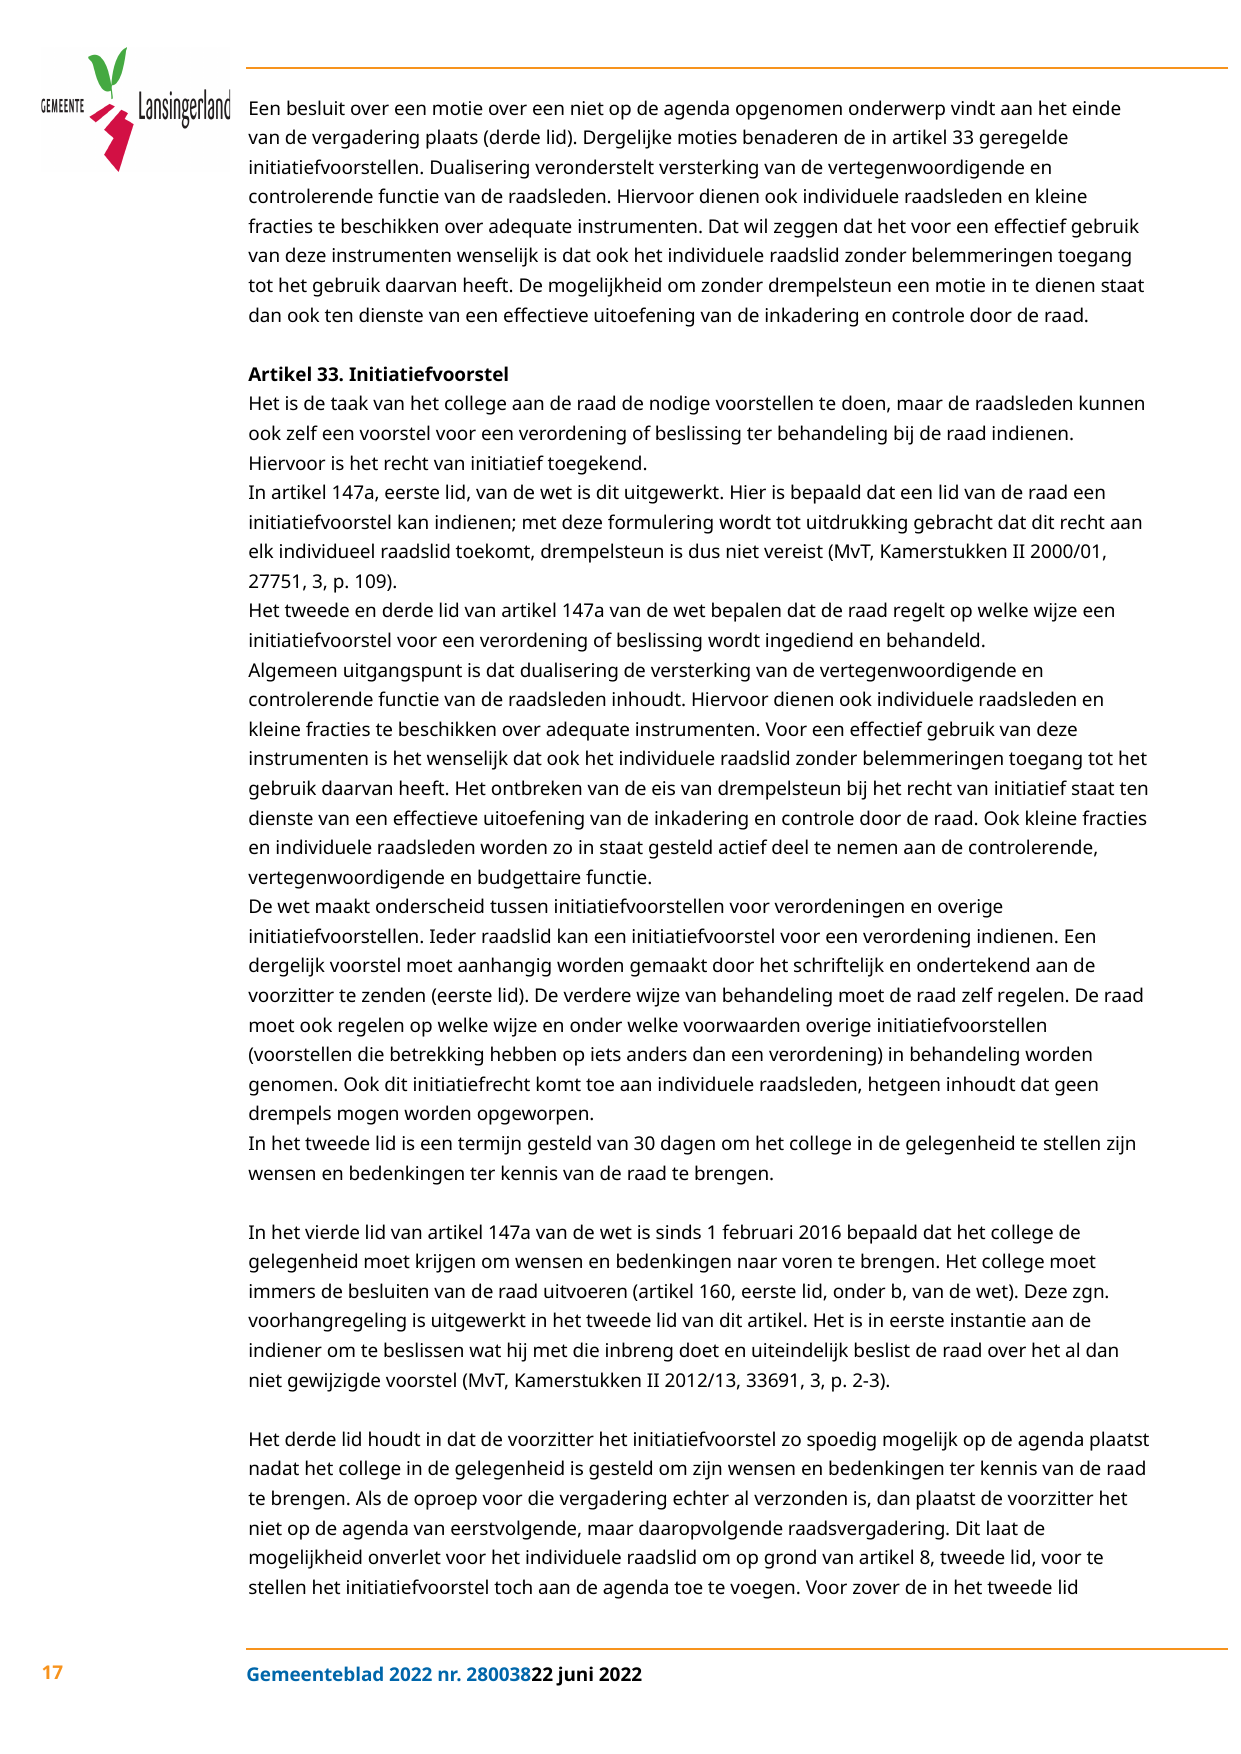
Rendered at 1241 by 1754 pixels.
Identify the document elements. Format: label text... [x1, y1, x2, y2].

picture [41, 47, 231, 172]
text Algemeen uitgangspunt is dat dualisering de versterking van de vertegenwoordigende en controlerende functie van de raadsleden inhoudt. Hiervoor dienen ook individuele raadsleden en kleine fracties te beschikken over adequate instrumenten. Voor een effectief gebruik van deze instrumenten is het wenselijk dat ook het individuele raadslid zonder belemmeringen toegang tot het gebruik daarvan heeft. Het ontbreken van de eis van drempelsteun bij het recht van initiatief staat ten dienste van een effectieve uitoefening van de inkadering en controle door de raad. Ook kleine fracties en individuele raadsleden worden zo in staat gesteld actief deel te nemen aan de controlerende, vertegenwoordigende en budgettaire functie. [248, 657, 1152, 890]
text Een besluit over een motie over een niet op de agenda opgenomen onderwerp vindt aan het einde van de vergadering plaats (derde lid). Dergelijke moties benaderen de in artikel 33 geregelde initiatiefvoorstellen. Dualisering veronderstelt versterking van de vertegenwoordigende en controlerende functie van de raadsleden. Hiervoor dienen ook individuele raadsleden en kleine fracties te beschikken over adequate instrumenten. Dat wil zeggen dat het voor een effectief gebruik van deze instrumenten wenselijk is dat ook het individuele raadslid zonder belemmeringen toegang tot het gebruik daarvan heeft. De mogelijkheid om zonder drempelsteun een motie in te dienen staat dan ook ten dienste van een effectieve uitoefening van de inkadering en controle door de raad. [248, 95, 1152, 328]
text In het vierde lid van artikel 147a van de wet is sinds 1 februari 2016 bepaald dat het college de gelegenheid moet krijgen om wensen en bedenkingen naar voren te brengen. Het college moet immers de besluiten van de raad uitvoeren (artikel 160, eerste lid, onder b, van de wet). Deze zgn. voorhangregeling is uitgewerkt in het tweede lid van dit artikel. Het is in eerste instantie aan de indiener om te beslissen wat hij met die inbreng doet en uiteindelijk beslist de raad over het al dan niet gewijzigde voorstel (MvT, Kamerstukken II 2012/13, 33691, 3, p. 2-3). [248, 1219, 1152, 1393]
text In artikel 147a, eerste lid, van de wet is dit uitgewerkt. Hier is bepaald dat een lid van de raad een initiatiefvoorstel kan indienen; met deze formulering wordt tot uitdrukking gebracht dat dit recht aan elk individueel raadslid toekomt, drempelsteun is dus niet vereist (MvT, Kamerstukken II 2000/01, 27751, 3, p. 109). [248, 479, 1152, 594]
text Het is de taak van het college aan de raad de nodige voorstellen te doen, maar de raadsleden kunnen ook zelf een voorstel voor een verordening of beslissing ter behandeling bij de raad indienen. Hiervoor is het recht van initiatief toegekend. [248, 391, 1152, 476]
text Het tweede en derde lid van artikel 147a van de wet bepalen dat de raad regelt op welke wijze een initiatiefvoorstel voor een verordening of beslissing wordt ingediend en behandeld. [248, 598, 1152, 653]
text De wet maakt onderscheid tussen initiatiefvoorstellen voor verordeningen en overige initiatiefvoorstellen. Ieder raadslid kan een initiatiefvoorstel voor een verordening indienen. Een dergelijk voorstel moet aanhangig worden gemaakt door het schriftelijk en ondertekend aan de voorzitter te zenden (eerste lid). De verdere wijze van behandeling moet de raad zelf regelen. De raad moet ook regelen op welke wijze en onder welke voorwaarden overige initiatiefvoorstellen (voorstellen die betrekking hebben op iets anders dan een verordening) in behandeling worden genomen. Ook dit initiatiefrecht komt toe aan individuele raadsleden, hetgeen inhoudt dat geen drempels mogen worden opgeworpen. [248, 893, 1152, 1126]
text In het tweede lid is een termijn gesteld van 30 dagen om het college in de gelegenheid te stellen zijn wensen en bedenkingen ter kennis van de raad te brengen. [248, 1130, 1152, 1186]
text Het derde lid houdt in dat de voorzitter het initiatiefvoorstel zo spoedig mogelijk op de agenda plaatst nadat het college in de gelegenheid is gesteld om zijn wensen en bedenkingen ter kennis van de raad te brengen. Als de oproep voor die vergadering echter al verzonden is, dan plaatst de voorzitter het niet op de agenda van eerstvolgende, maar daaropvolgende raadsvergadering. Dit laat de mogelijkheid onverlet voor het individuele raadslid om op grond van artikel 8, tweede lid, voor te stellen het initiatiefvoorstel toch aan de agenda toe te voegen. Voor zover de in het tweede lid [248, 1426, 1152, 1600]
text Artikel 33. Initiatiefvoorstel [248, 361, 1152, 387]
